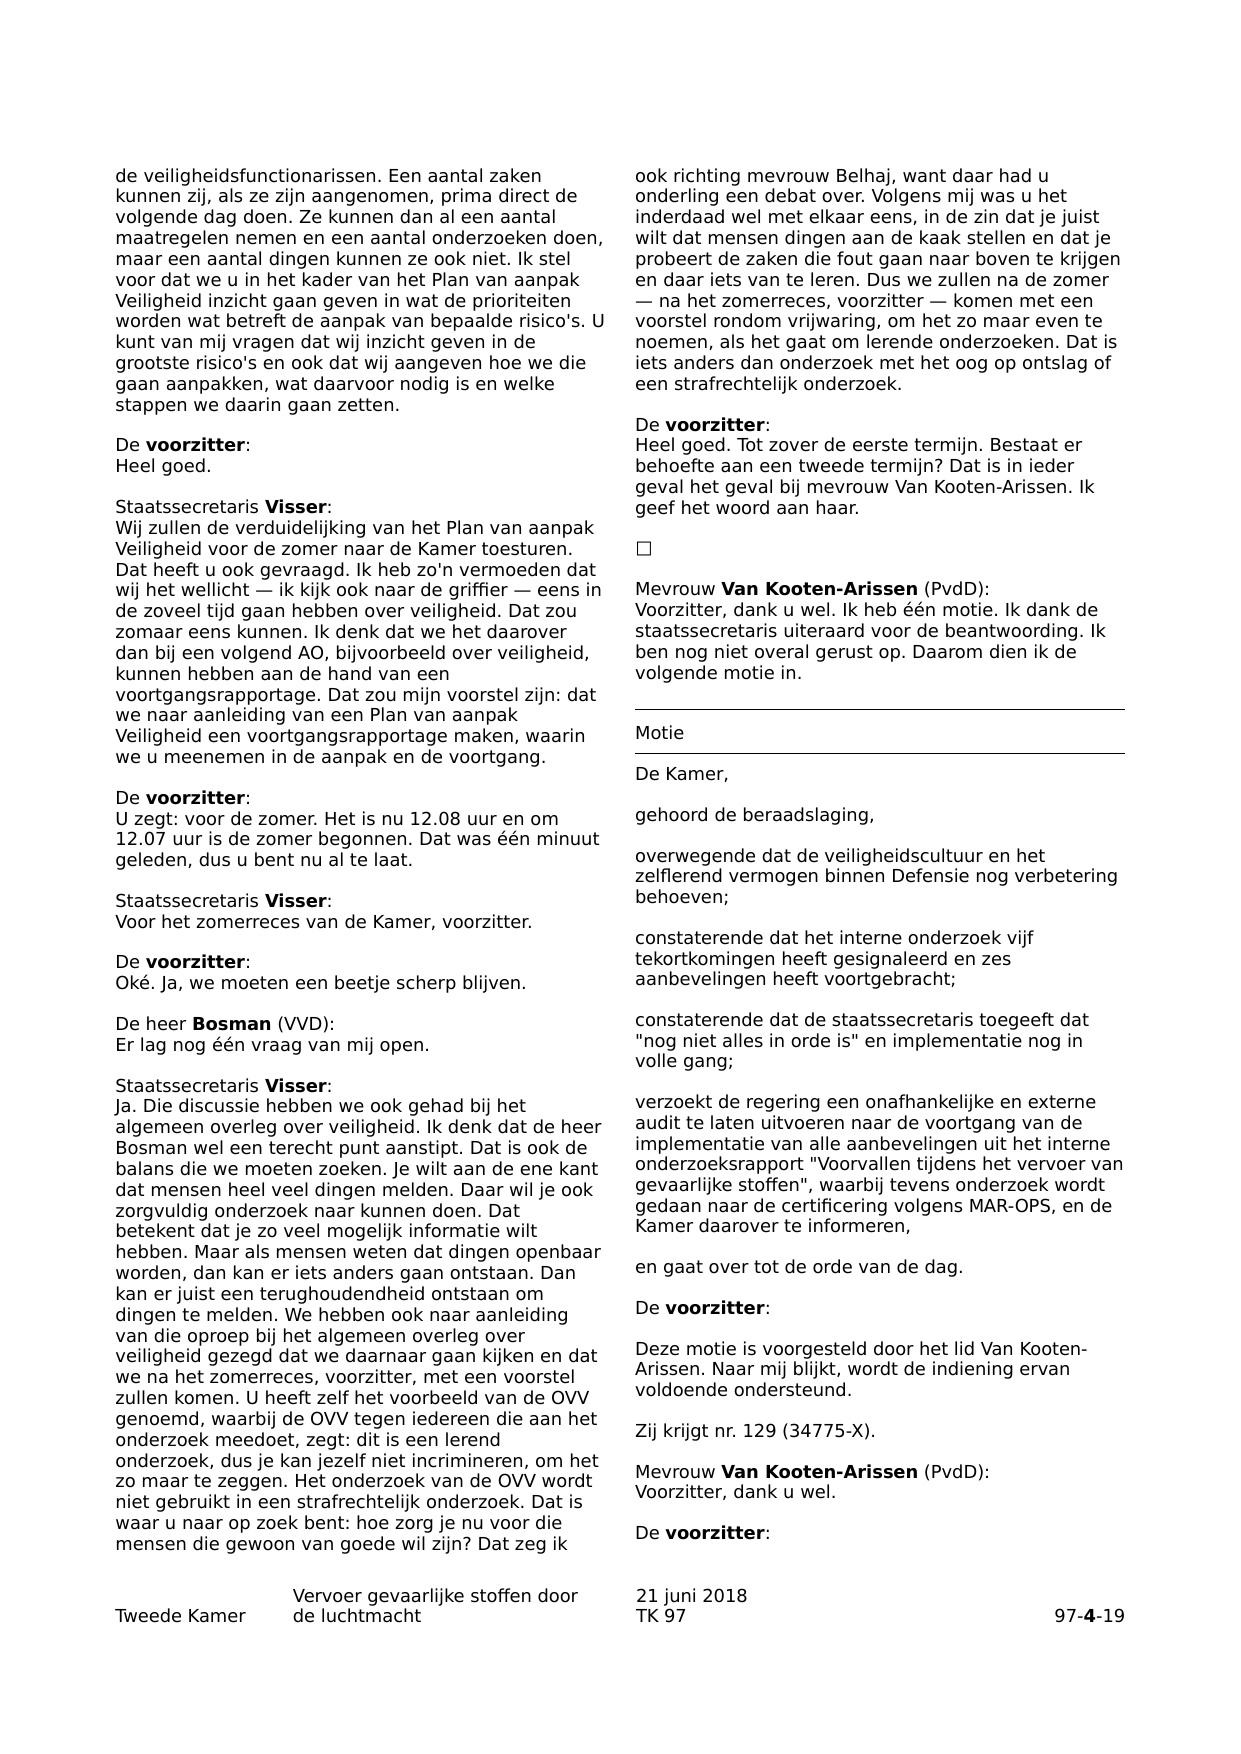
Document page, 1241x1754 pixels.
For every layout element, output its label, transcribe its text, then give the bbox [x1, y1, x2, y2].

text De Kamer, [635, 764, 1125, 785]
text De voorzitter: [115, 952, 605, 973]
text Heel goed. [115, 456, 605, 477]
text overwegende dat de veiligheidscultuur en het zelflerend vermogen binnen Defensie nog verbetering behoeven; [635, 845, 1125, 908]
text De voorzitter: [115, 435, 605, 456]
text Zij krijgt nr. 129 (34775-X). [635, 1421, 1125, 1441]
text Mevrouw Van Kooten-Arissen (PvdD): [635, 579, 1125, 600]
text De voorzitter: [635, 1298, 1125, 1318]
text De voorzitter: [635, 1523, 1125, 1544]
text Oké. Ja, we moeten een beetje scherp blijven. [115, 973, 605, 994]
text Deze motie is voorgesteld door het lid Van Kooten-Arissen. Naar mij blijkt, wordt de indiening ervan voldoende ondersteund. [635, 1338, 1125, 1401]
text De voorzitter: [115, 788, 605, 808]
text De voorzitter: [635, 414, 1125, 435]
text ⬜ [635, 538, 1125, 559]
text Wij zullen de verduidelijking van het Plan van aanpak Veiligheid voor de zomer naar de Kamer toesturen. Dat heeft u ook gevraagd. Ik heb zo'n vermoeden dat wij het wellicht — ik kijk ook naar de griffier — eens in de zoveel tijd gaan hebben over veiligheid. Dat zou zomaar eens kunnen. Ik denk dat we het daarover dan bij een volgend AO, bijvoorbeeld over veiligheid, kunnen hebben aan de hand van een voortgangsrapportage. Dat zou mijn voorstel zijn: dat we naar aanleiding van een Plan van aanpak Veiligheid een voortgangsrapportage maken, waarin we u meenemen in de aanpak en de voortgang. [115, 518, 605, 768]
text Staatssecretaris Visser: [115, 1076, 605, 1096]
text Er lag nog één vraag van mij open. [115, 1035, 605, 1056]
text Staatssecretaris Visser: [115, 497, 605, 518]
text verzoekt de regering een onafhankelijke en externe audit te laten uitvoeren naar de voortgang van de implementatie van alle aanbevelingen uit het interne onderzoeksrapport "Voorvallen tijdens het vervoer van gevaarlijke stoffen", waarbij tevens onderzoek wordt gedaan naar de certificering volgens MAR-OPS, en de Kamer daarover te informeren, [635, 1092, 1125, 1237]
text constaterende dat het interne onderzoek vijf tekortkomingen heeft gesignaleerd en zes aanbevelingen heeft voortgebracht; [635, 928, 1125, 990]
text Voorzitter, dank u wel. [635, 1482, 1125, 1503]
text Motie [635, 723, 1125, 744]
text Heel goed. Tot zover de eerste termijn. Bestaat er behoefte aan een tweede termijn? Dat is in ieder geval het geval bij mevrouw Van Kooten-Arissen. Ik geef het woord aan haar. [635, 435, 1125, 518]
text Ja. Die discussie hebben we ook gehad bij het algemeen overleg over veiligheid. Ik denk dat de heer Bosman wel een terecht punt aanstipt. Dat is ook de balans die we moeten zoeken. Je wilt aan de ene kant dat mensen heel veel dingen melden. Daar wil je ook zorgvuldig onderzoek naar kunnen doen. Dat betekent dat je zo veel mogelijk informatie wilt hebben. Maar als mensen weten dat dingen openbaar worden, dan kan er iets anders gaan ontstaan. Dan kan er juist een terughoudendheid ontstaan om dingen te melden. We hebben ook naar aanleiding van die oproep bij het algemeen overleg over veiligheid gezegd dat we daarnaar gaan kijken en dat we na het zomerreces, voorzitter, met een voorstel zullen komen. U heeft zelf het voorbeeld van de OVV genoemd, waarbij de OVV tegen iedereen die aan het onderzoek meedoet, zegt: dit is een lerend onderzoek, dus je kan jezelf niet incrimineren, om het zo maar te zeggen. Het onderzoek van de OVV wordt niet gebruikt in een strafrechtelijk onderzoek. Dat is waar u naar op zoek bent: hoe zorg je nu voor die mensen die gewoon van goede wil zijn? Dat zeg ik [115, 1096, 605, 1554]
text constaterende dat de staatssecretaris toegeeft dat "nog niet alles in orde is" en implementatie nog in volle gang; [635, 1010, 1125, 1072]
text De heer Bosman (VVD): [115, 1014, 605, 1035]
text Voor het zomerreces van de Kamer, voorzitter. [115, 912, 605, 932]
text Mevrouw Van Kooten-Arissen (PvdD): [635, 1461, 1125, 1482]
text en gaat over tot de orde van de dag. [635, 1257, 1125, 1278]
text de veiligheidsfunctionarissen. Een aantal zaken kunnen zij, als ze zijn aangenomen, prima direct de volgende dag doen. Ze kunnen dan al een aantal maatregelen nemen en een aantal onderzoeken doen, maar een aantal dingen kunnen ze ook niet. Ik stel voor dat we u in het kader van het Plan van aanpak Veiligheid inzicht gaan geven in wat de prioriteiten worden wat betreft de aanpak van bepaalde risico's. U kunt van mij vragen dat wij inzicht geven in de grootste risico's en ook dat wij aangeven hoe we die gaan aanpakken, wat daarvoor nodig is en welke stappen we daarin gaan zetten. [115, 165, 605, 415]
text gehoord de beraadslaging, [635, 805, 1125, 825]
text ook richting mevrouw Belhaj, want daar had u onderling een debat over. Volgens mij was u het inderdaad wel met elkaar eens, in de zin dat je juist wilt dat mensen dingen aan de kaak stellen en dat je probeert de zaken die fout gaan naar boven te krijgen en daar iets van te leren. Dus we zullen na de zomer — na het zomerreces, voorzitter — komen met een voorstel rondom vrijwaring, om het zo maar even te noemen, als het gaat om lerende onderzoeken. Dat is iets anders dan onderzoek met het oog op ontslag of een strafrechtelijk onderzoek. [635, 165, 1125, 394]
text Staatssecretaris Visser: [115, 891, 605, 912]
text U zegt: voor de zomer. Het is nu 12.08 uur en om 12.07 uur is de zomer begonnen. Dat was één minuut geleden, dus u bent nu al te laat. [115, 808, 605, 871]
text Voorzitter, dank u wel. Ik heb één motie. Ik dank de staatssecretaris uiteraard voor de beantwoording. Ik ben nog niet overal gerust op. Daarom dien ik de volgende motie in. [635, 600, 1125, 683]
